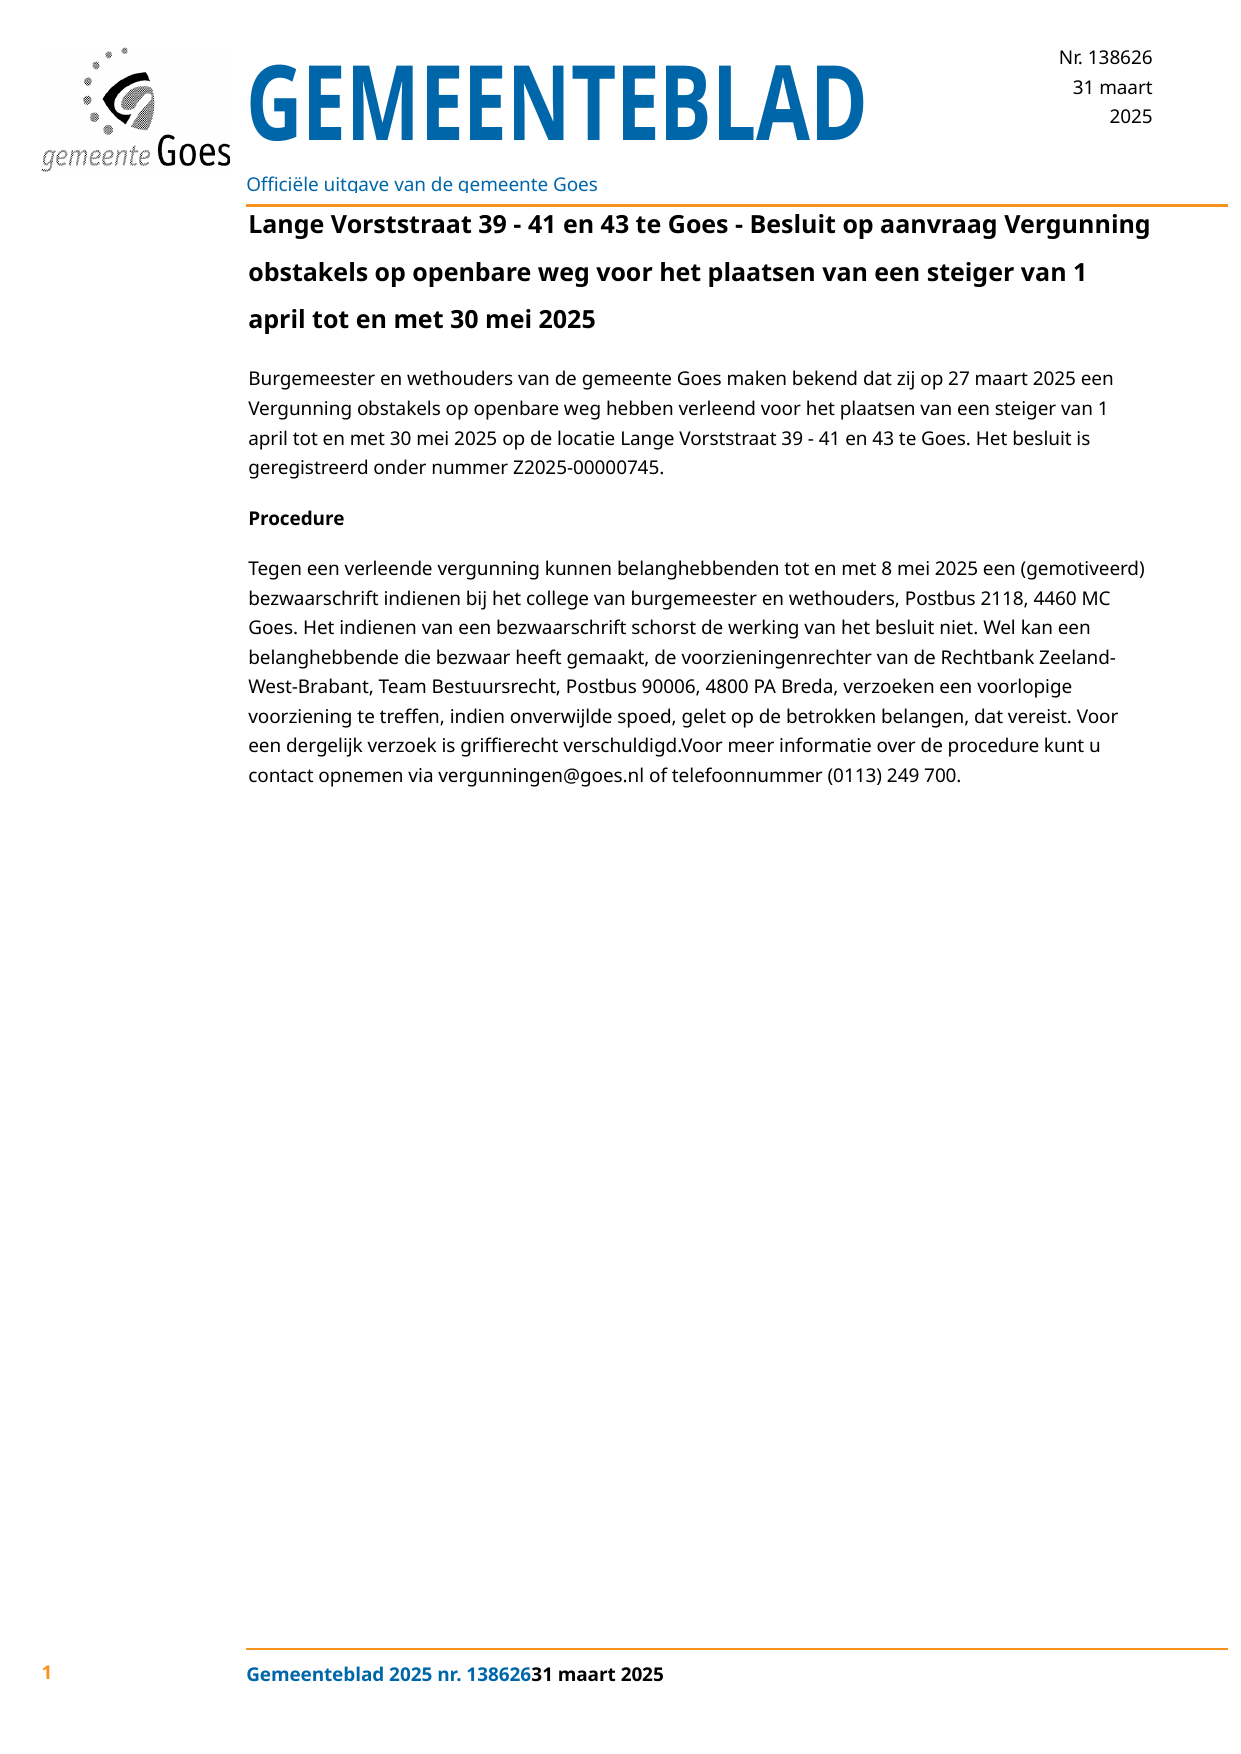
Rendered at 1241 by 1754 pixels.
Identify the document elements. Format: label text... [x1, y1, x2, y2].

text Procedure [248, 505, 1152, 530]
picture [41, 47, 231, 172]
text Tegen een verleende vergunning kunnen belanghebbenden tot en met 8 mei 2025 een (gemotiveerd) bezwaarschrift indienen bij het college van burgemeester en wethouders, Postbus 2118, 4460 MC Goes. Het indienen van een bezwaarschrift schorst de werking van het besluit niet. Wel kan een belanghebbende die bezwaar heeft gemaakt, de voorzieningenrechter van de Rechtbank Zeeland-West-Brabant, Team Bestuursrecht, Postbus 90006, 4800 PA Breda, verzoeken een voorlopige voorziening te treffen, indien onverwijlde spoed, gelet op de betrokken belangen, dat vereist. Voor een dergelijk verzoek is griffierecht verschuldigd.Voor meer informatie over de procedure kunt u contact opnemen via vergunningen@goes.nl of telefoonnummer (0113) 249 700. [248, 555, 1152, 788]
text Burgemeester en wethouders van de gemeente Goes maken bekend dat zij op 27 maart 2025 een Vergunning obstakels op openbare weg hebben verleend voor het plaatsen van een steiger van 1 april tot en met 30 mei 2025 op de locatie Lange Vorststraat 39 - 41 en 43 te Goes. Het besluit is geregistreerd onder nummer Z2025-00000745. [248, 366, 1152, 480]
text Lange Vorststraat 39 - 41 en 43 te Goes - Besluit op aanvraag Vergunning obstakels op openbare weg voor het plaatsen van een steiger van 1 april tot en met 30 mei 2025 [248, 207, 1152, 336]
